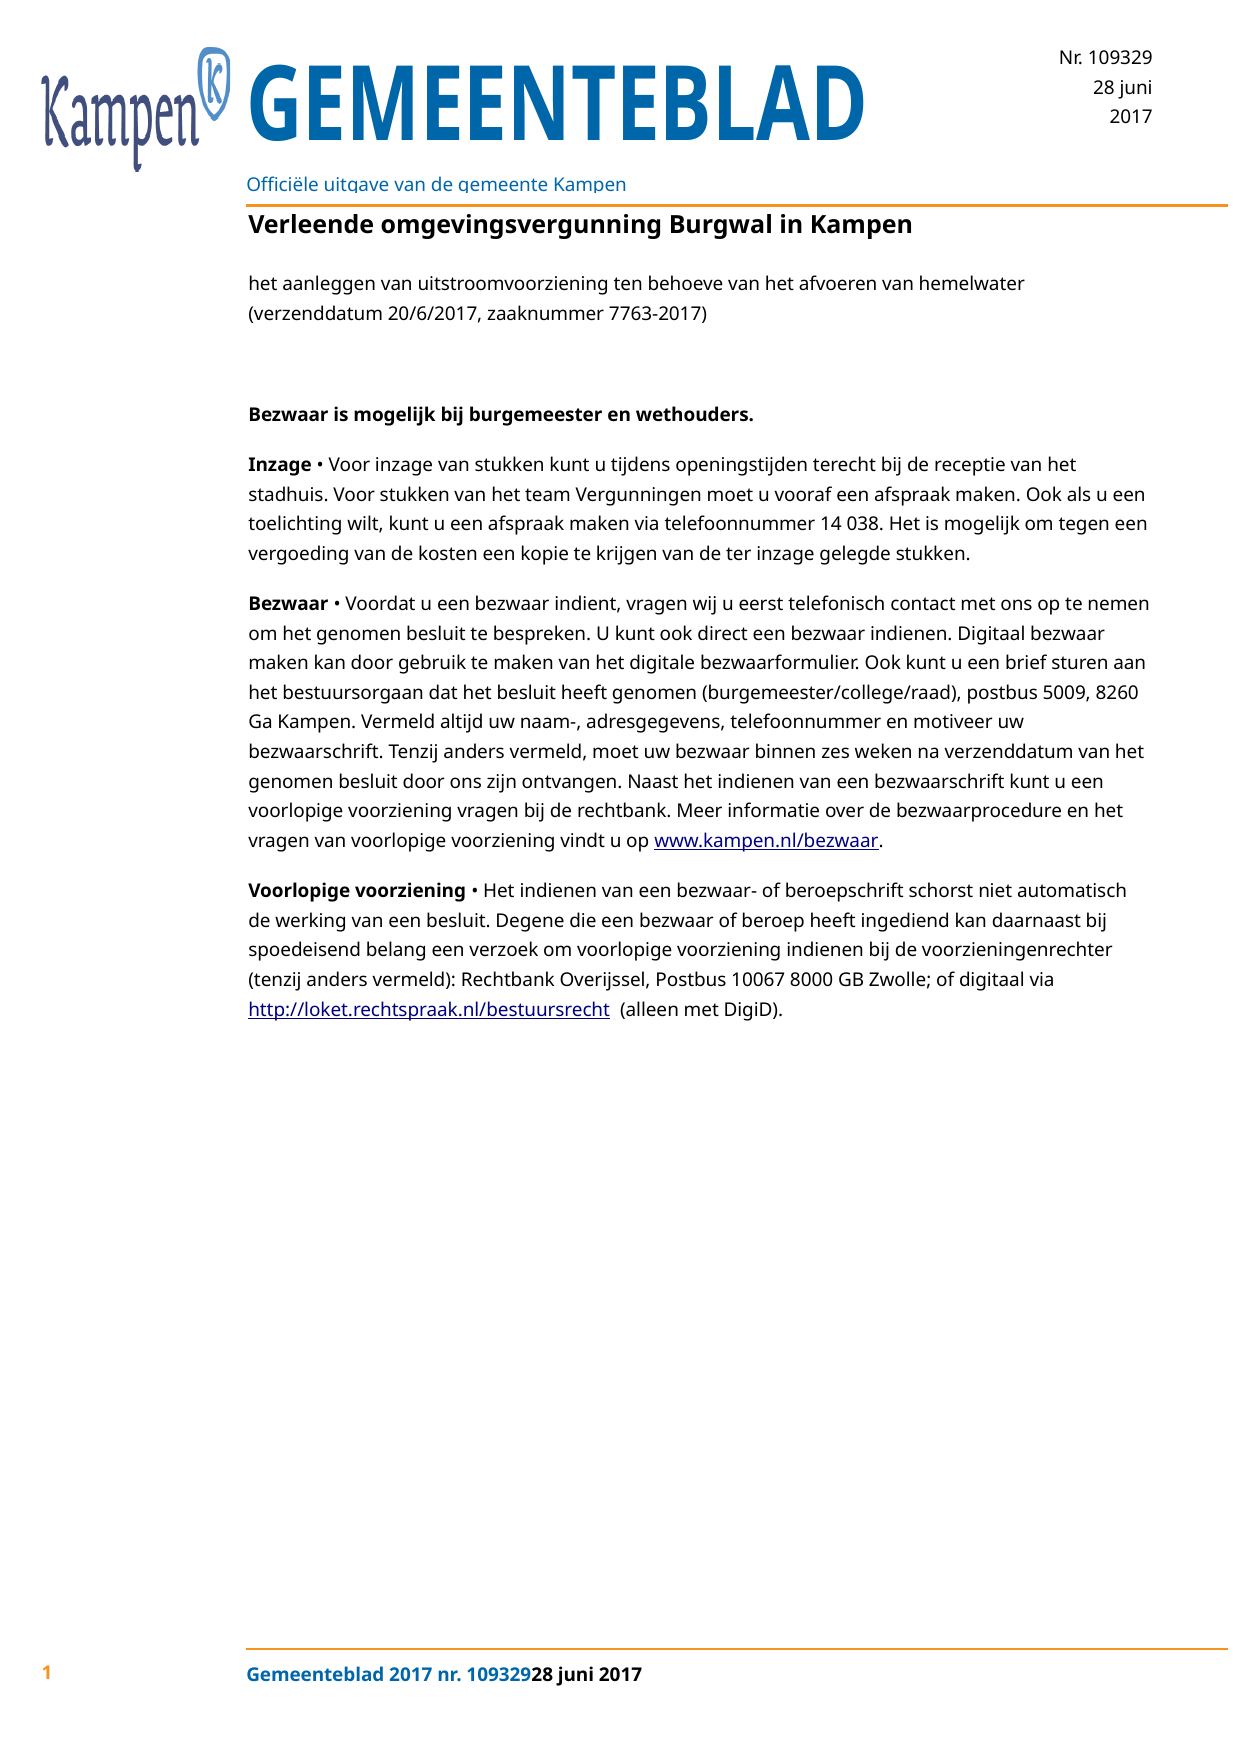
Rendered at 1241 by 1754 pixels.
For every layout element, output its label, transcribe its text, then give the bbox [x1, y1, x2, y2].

picture [41, 47, 231, 172]
text Bezwaar is mogelijk bij burgemeester en wethouders. [248, 401, 1152, 426]
text Inzage • Voor inzage van stukken kunt u tijdens openingstijden terecht bij de receptie van het stadhuis. Voor stukken van het team Vergunningen moet u vooraf een afspraak maken. Ook als u een toelichting wilt, kunt u een afspraak maken via telefoonnummer 14 038. Het is mogelijk om tegen een vergoeding van de kosten een kopie te krijgen van de ter inzage gelegde stukken. [248, 451, 1152, 566]
text Bezwaar • Voordat u een bezwaar indient, vragen wij u eerst telefonisch contact met ons op te nemen om het genomen besluit te bespreken. U kunt ook direct een bezwaar indienen. Digitaal bezwaar maken kan door gebruik te maken van het digitale bezwaarformulier. Ook kunt u een brief sturen aan het bestuursorgaan dat het besluit heeft genomen (burgemeester/college/raad), postbus 5009, 8260 Ga Kampen. Vermeld altijd uw naam-, adresgegevens, telefoonnummer en motiveer uw bezwaarschrift. Tenzij anders vermeld, moet uw bezwaar binnen zes weken na verzenddatum van het genomen besluit door ons zijn ontvangen. Naast het indienen van een bezwaarschrift kunt u een voorlopige voorziening vragen bij de rechtbank. Meer informatie over de bezwaarprocedure en het vragen van voorlopige voorziening vindt u op www.kampen.nl/bezwaar. [248, 590, 1152, 853]
text Voorlopige voorziening • Het indienen van een bezwaar- of beroepschrift schorst niet automatisch de werking van een besluit. Degene die een bezwaar of beroep heeft ingediend kan daarnaast bij spoedeisend belang een verzoek om voorlopige voorziening indienen bij de voorzieningenrechter (tenzij anders vermeld): Rechtbank Overijssel, Postbus 10067 8000 GB Zwolle; of digitaal via http://loket.rechtspraak.nl/bestuursrecht (alleen met DigiD). [248, 877, 1152, 1021]
text Verleende omgevingsvergunning Burgwal in Kampen [248, 207, 1152, 241]
text het aanleggen van uitstroomvoorziening ten behoeve van het afvoeren van hemelwater (verzenddatum 20/6/2017, zaaknummer 7763-2017) [248, 270, 1152, 326]
